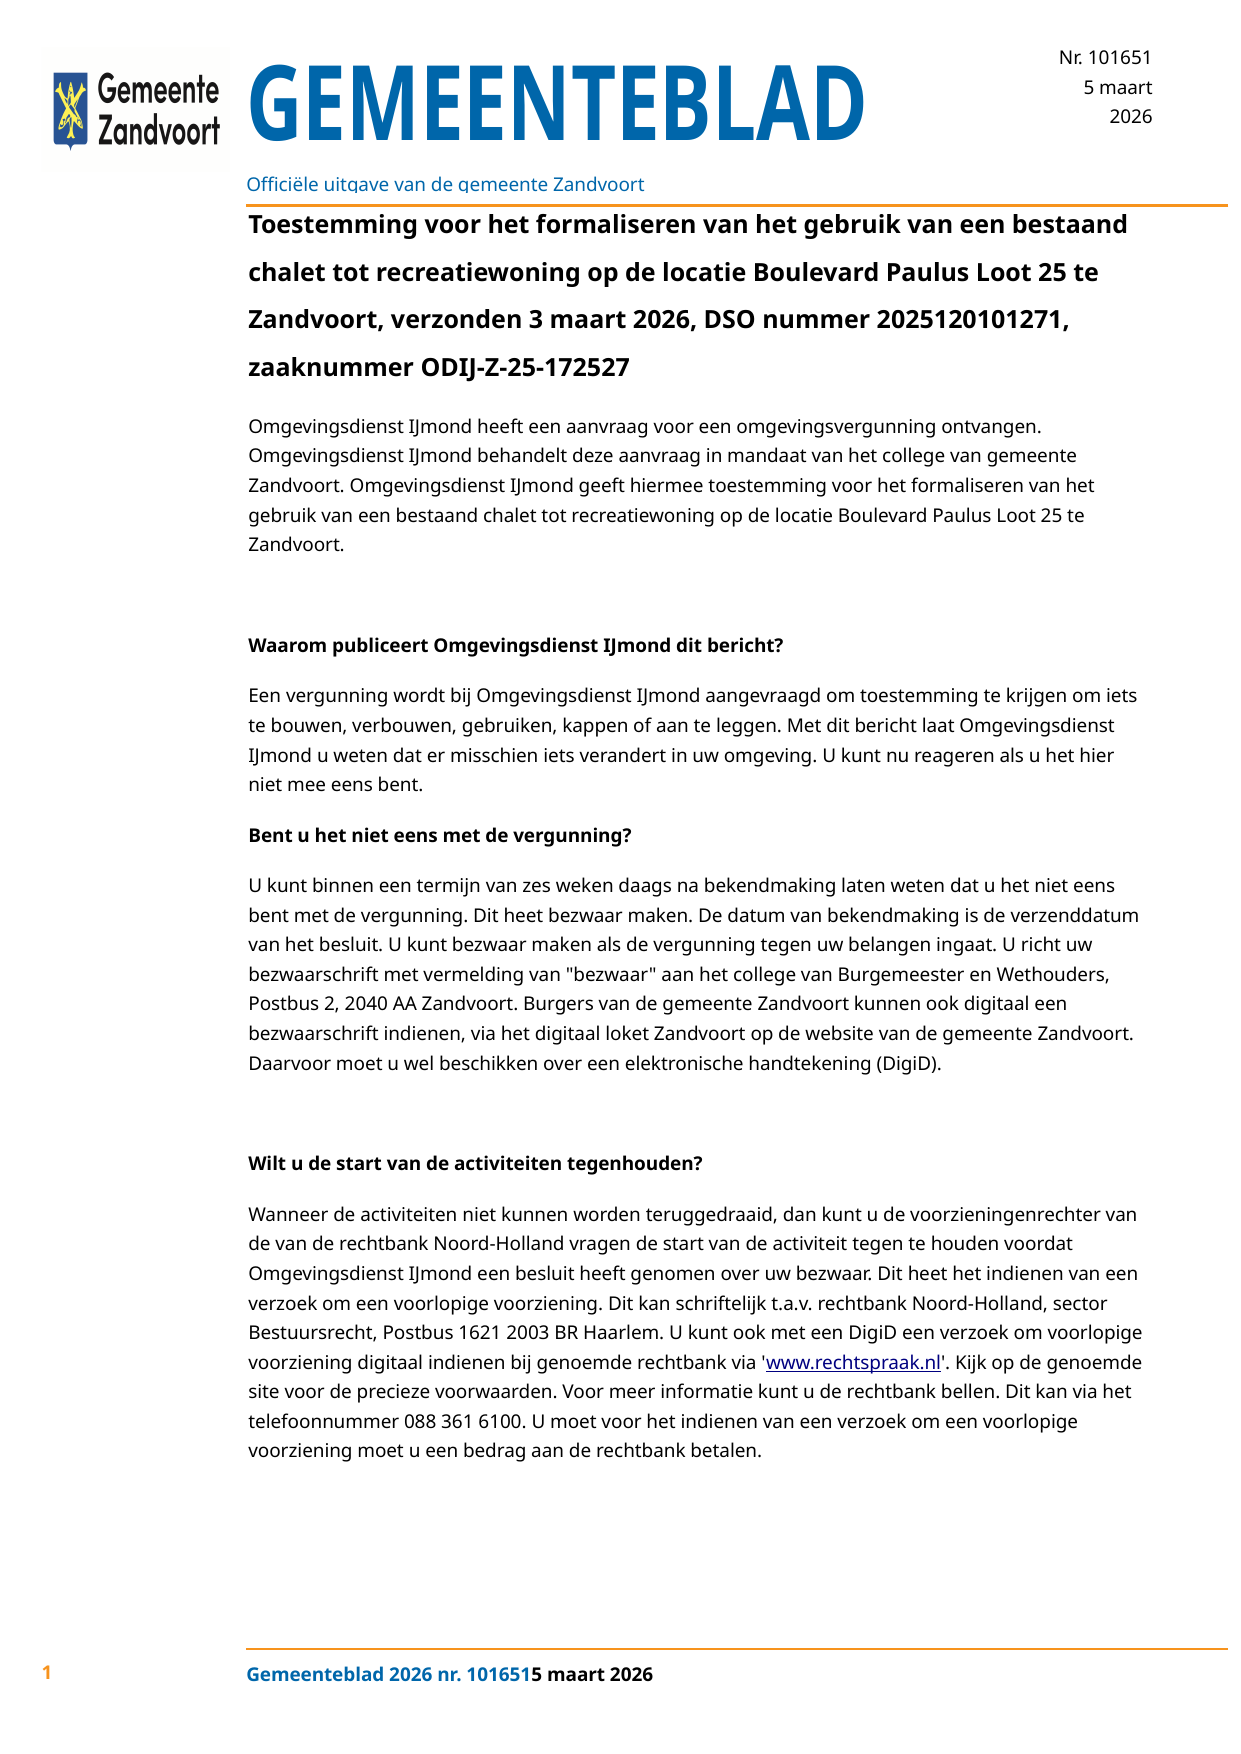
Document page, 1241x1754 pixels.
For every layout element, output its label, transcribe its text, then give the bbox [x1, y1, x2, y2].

text Toestemming voor het formaliseren van het gebruik van een bestaand chalet tot recreatiewoning op de locatie Boulevard Paulus Loot 25 te Zandvoort, verzonden 3 maart 2026, DSO nummer 2025120101271, zaaknummer ODIJ-Z-25-172527 [248, 207, 1152, 384]
text U kunt binnen een termijn van zes weken daags na bekendmaking laten weten dat u het niet eens bent met de vergunning. Dit heet bezwaar maken. De datum van bekendmaking is de verzenddatum van het besluit. U kunt bezwaar maken als de vergunning tegen uw belangen ingaat. U richt uw bezwaarschrift met vermelding van "bezwaar" aan het college van Burgemeester en Wethouders, Postbus 2, 2040 AA Zandvoort. Burgers van de gemeente Zandvoort kunnen ook digitaal een bezwaarschrift indienen, via het digitaal loket Zandvoort op de website van de gemeente Zandvoort. Daarvoor moet u wel beschikken over een elektronische handtekening (DigiD). [248, 872, 1152, 1076]
text Een vergunning wordt bij Omgevingsdienst IJmond aangevraagd om toestemming te krijgen om iets te bouwen, verbouwen, gebruiken, kappen of aan te leggen. Met dit bericht laat Omgevingsdienst IJmond u weten dat er misschien iets verandert in uw omgeving. U kunt nu reageren als u het hier niet mee eens bent. [248, 683, 1152, 797]
text Omgevingsdienst IJmond heeft een aanvraag voor een omgevingsvergunning ontvangen. Omgevingsdienst IJmond behandelt deze aanvraag in mandaat van het college van gemeente Zandvoort. Omgevingsdienst IJmond geeft hiermee toestemming voor het formaliseren van het gebruik van een bestaand chalet tot recreatiewoning op de locatie Boulevard Paulus Loot 25 te Zandvoort. [248, 413, 1152, 557]
text Bent u het niet eens met de vergunning? [248, 822, 1152, 848]
text Wilt u de start van de activiteiten tegenhouden? [248, 1151, 1152, 1176]
text Waarom publiceert Omgevingsdienst IJmond dit bericht? [248, 632, 1152, 658]
picture [41, 47, 231, 172]
text Wanneer de activiteiten niet kunnen worden teruggedraaid, dan kunt u de voorzieningenrechter van de van de rechtbank Noord-Holland vragen de start van de activiteit tegen te houden voordat Omgevingsdienst IJmond een besluit heeft genomen over uw bezwaar. Dit heet het indienen van een verzoek om een voorlopige voorziening. Dit kan schriftelijk t.a.v. rechtbank Noord-Holland, sector Bestuursrecht, Postbus 1621 2003 BR Haarlem. U kunt ook met een DigiD een verzoek om voorlopige voorziening digitaal indienen bij genoemde rechtbank via 'www.rechtspraak.nl'. Kijk op de genoemde site voor de precieze voorwaarden. Voor meer informatie kunt u de rechtbank bellen. Dit kan via het telefoonnummer 088 361 6100. U moet voor het indienen van een verzoek om een voorlopige voorziening moet u een bedrag aan de rechtbank betalen. [248, 1201, 1152, 1463]
